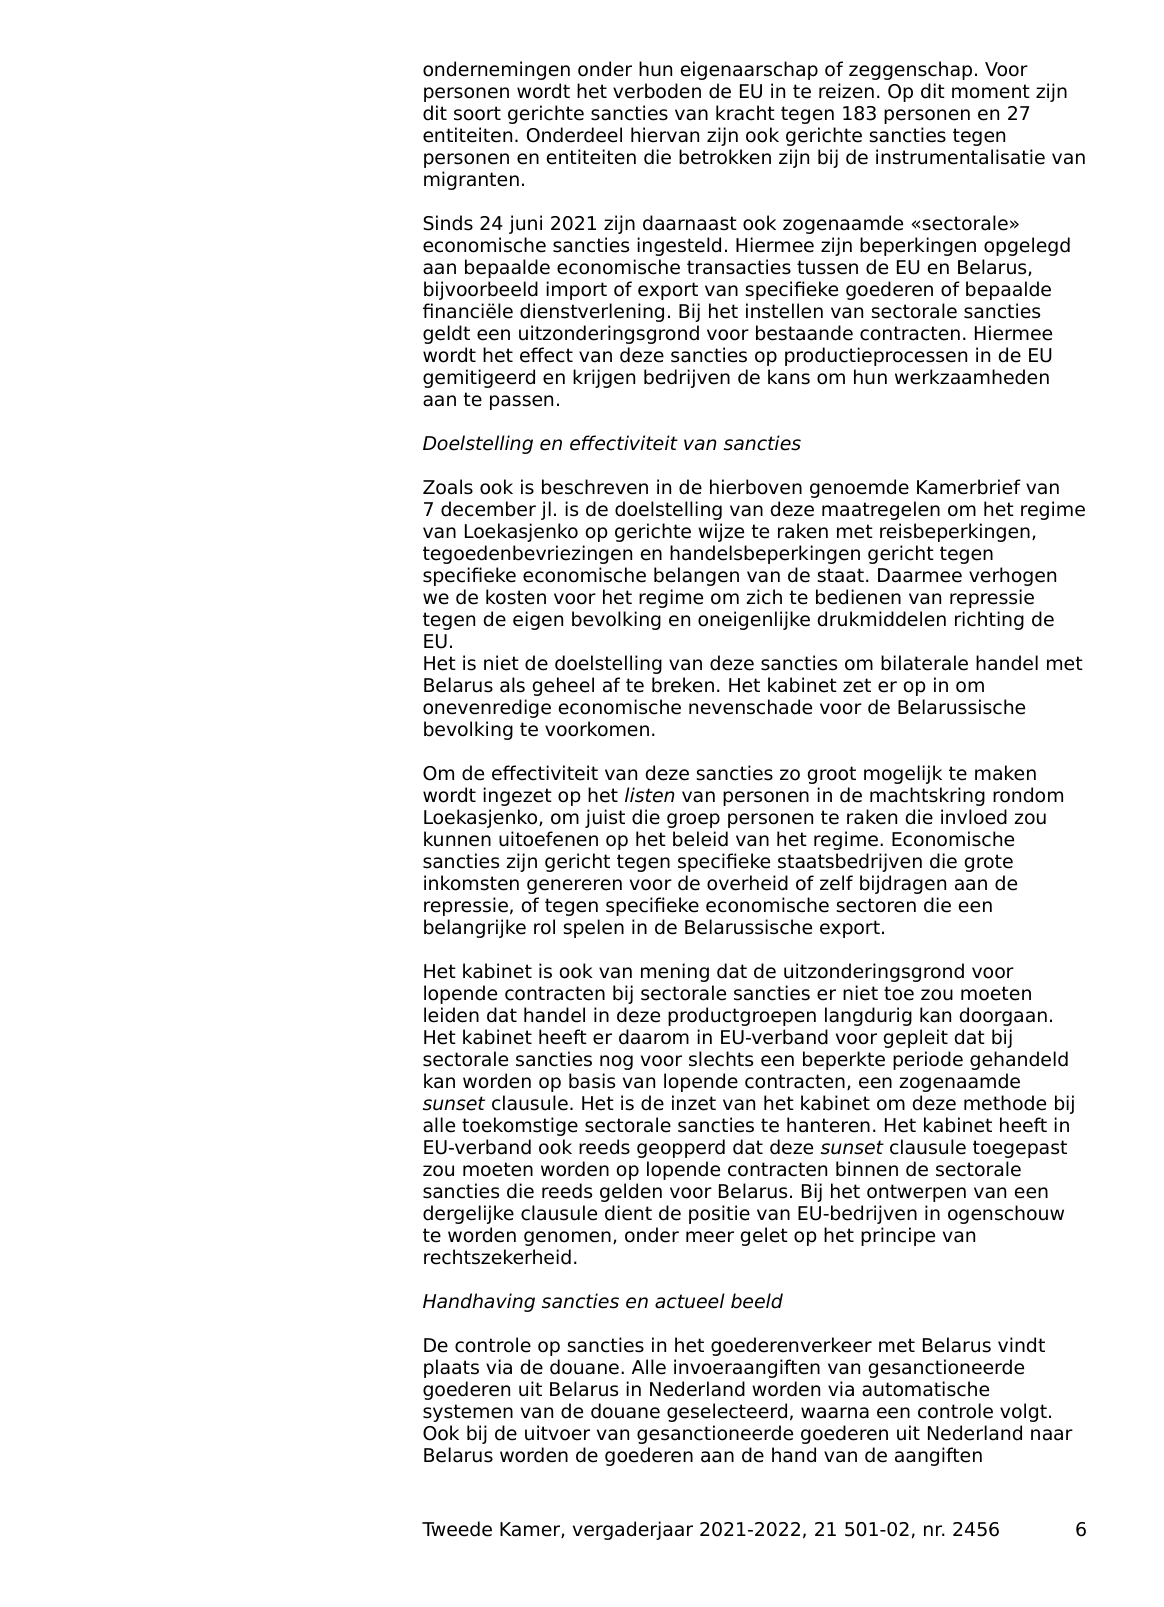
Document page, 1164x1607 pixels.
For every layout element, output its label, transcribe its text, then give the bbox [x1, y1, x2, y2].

text Om de effectiviteit van deze sancties zo groot mogelijk te maken wordt ingezet op het listen van personen in de machtskring rondom Loekasjenko, om juist die groep personen te raken die invloed zou kunnen uitoefenen op het beleid van het regime. Economische sancties zijn gericht tegen specifieke staatsbedrijven die grote inkomsten genereren voor de overheid of zelf bijdragen aan de repressie, of tegen specifieke economische sectoren die een belangrijke rol spelen in de Belarussische export. [422, 763, 1087, 939]
text Zoals ook is beschreven in de hierboven genoemde Kamerbrief van 7 december jl. is de doelstelling van deze maatregelen om het regime van Loekasjenko op gerichte wijze te raken met reisbeperkingen, tegoedenbevriezingen en handelsbeperkingen gericht tegen specifieke economische belangen van de staat. Daarmee verhogen we de kosten voor het regime om zich te bedienen van repressie tegen de eigen bevolking en oneigenlijke drukmiddelen richting de EU. [422, 477, 1087, 653]
subtitle Handhaving sancties en actueel beeld [422, 1291, 1087, 1313]
text ondernemingen onder hun eigenaarschap of zeggenschap. Voor personen wordt het verboden de EU in te reizen. Op dit moment zijn dit soort gerichte sancties van kracht tegen 183 personen en 27 entiteiten. Onderdeel hiervan zijn ook gerichte sancties tegen personen en entiteiten die betrokken zijn bij de instrumentalisatie van migranten. [422, 59, 1087, 191]
subtitle Doelstelling en effectiviteit van sancties [422, 433, 1087, 455]
text Het kabinet is ook van mening dat de uitzonderingsgrond voor lopende contracten bij sectorale sancties er niet toe zou moeten leiden dat handel in deze productgroepen langdurig kan doorgaan. Het kabinet heeft er daarom in EU-verband voor gepleit dat bij sectorale sancties nog voor slechts een beperkte periode gehandeld kan worden op basis van lopende contracten, een zogenaamde sunset clausule. Het is de inzet van het kabinet om deze methode bij alle toekomstige sectorale sancties te hanteren. Het kabinet heeft in EU-verband ook reeds geopperd dat deze sunset clausule toegepast zou moeten worden op lopende contracten binnen de sectorale sancties die reeds gelden voor Belarus. Bij het ontwerpen van een dergelijke clausule dient de positie van EU-bedrijven in ogenschouw te worden genomen, onder meer gelet op het principe van rechtszekerheid. [422, 961, 1087, 1269]
text Sinds 24 juni 2021 zijn daarnaast ook zogenaamde «sectorale» economische sancties ingesteld. Hiermee zijn beperkingen opgelegd aan bepaalde economische transacties tussen de EU en Belarus, bijvoorbeeld import of export van specifieke goederen of bepaalde financiële dienstverlening. Bij het instellen van sectorale sancties geldt een uitzonderingsgrond voor bestaande contracten. Hiermee wordt het effect van deze sancties op productieprocessen in de EU gemitigeerd en krijgen bedrijven de kans om hun werkzaamheden aan te passen. [422, 213, 1087, 411]
text Het is niet de doelstelling van deze sancties om bilaterale handel met Belarus als geheel af te breken. Het kabinet zet er op in om onevenredige economische nevenschade voor de Belarussische bevolking te voorkomen. [422, 653, 1087, 741]
text De controle op sancties in het goederenverkeer met Belarus vindt plaats via de douane. Alle invoeraangiften van gesanctioneerde goederen uit Belarus in Nederland worden via automatische systemen van de douane geselecteerd, waarna een controle volgt. Ook bij de uitvoer van gesanctioneerde goederen uit Nederland naar Belarus worden de goederen aan de hand van de aangiften [422, 1335, 1087, 1467]
